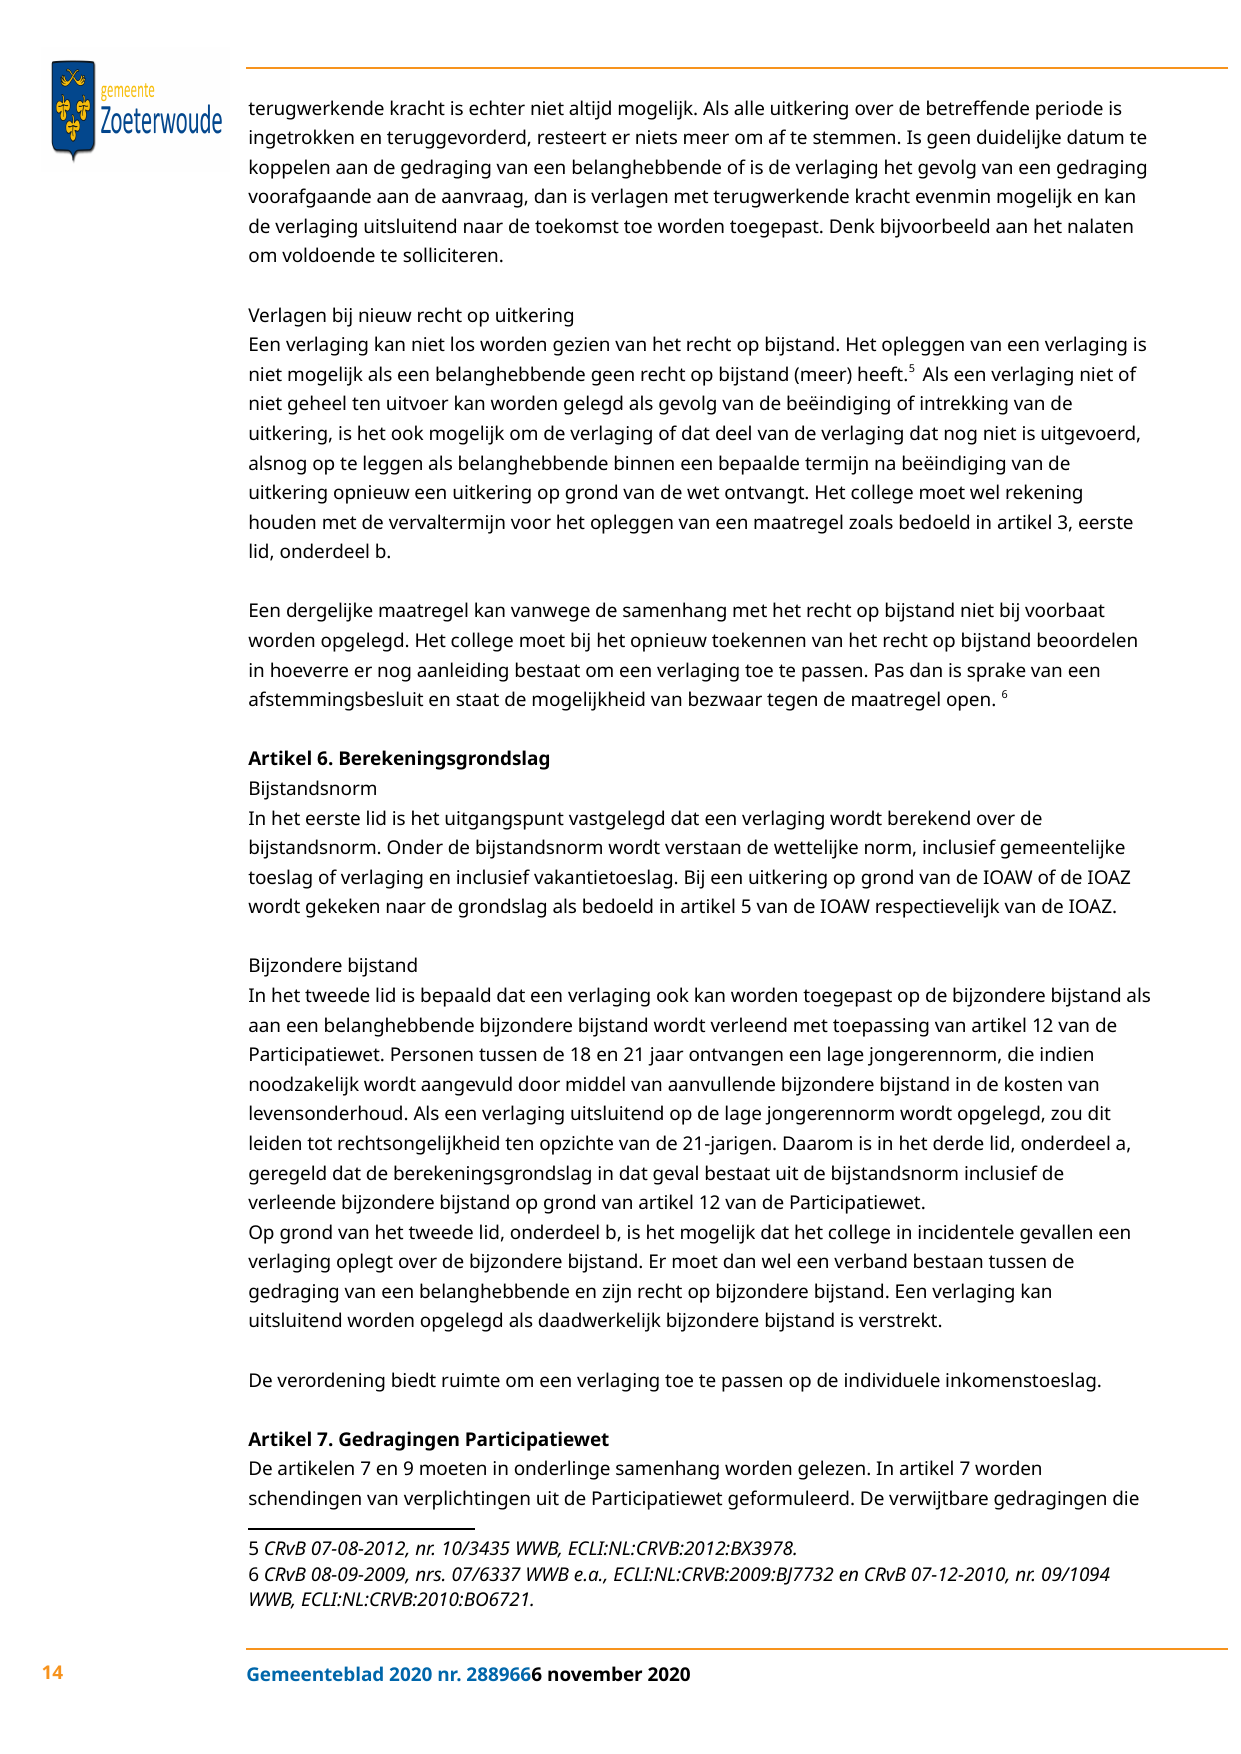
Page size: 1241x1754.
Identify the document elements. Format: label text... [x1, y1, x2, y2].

text Artikel 6. Berekeningsgrondslag [248, 746, 1152, 771]
text In het tweede lid is bepaald dat een verlaging ook kan worden toegepast op de bijzondere bijstand als aan een belanghebbende bijzondere bijstand wordt verleend met toepassing van artikel 12 van de Participatiewet. Personen tussen de 18 en 21 jaar ontvangen een lage jongerennorm, die indien noodzakelijk wordt aangevuld door middel van aanvullende bijzondere bijstand in de kosten van levensonderhoud. Als een verlaging uitsluitend op de lage jongerennorm wordt opgelegd, zou dit leiden tot rechtsongelijkheid ten opzichte van de 21-jarigen. Daarom is in het derde lid, onderdeel a, geregeld dat de berekeningsgrondslag in dat geval bestaat uit de bijstandsnorm inclusief de verleende bijzondere bijstand op grond van artikel 12 van de Participatiewet. [248, 982, 1152, 1215]
text De verordening biedt ruimte om een verlaging toe te passen op de individuele inkomenstoeslag. [248, 1367, 1152, 1393]
text CRvB 07-08-2012, nr. 10/3435 WWB, ECLI:NL:CRVB:2012:BX3978. [248, 1535, 1152, 1561]
text Verlagen bij nieuw recht op uitkering [248, 302, 1152, 328]
text Een verlaging kan niet los worden gezien van het recht op bijstand. Het opleggen van een verlaging is niet mogelijk als een belanghebbende geen recht op bijstand (meer) heeft. Als een verlaging niet of niet geheel ten uitvoer kan worden gelegd als gevolg van de beëindiging of intrekking van de uitkering, is het ook mogelijk om de verlaging of dat deel van de verlaging dat nog niet is uitgevoerd, alsnog op te leggen als belanghebbende binnen een bepaalde termijn na beëindiging van de uitkering opnieuw een uitkering op grond van de wet ontvangt. Het college moet wel rekening houden met de vervaltermijn voor het opleggen van een maatregel zoals bedoeld in artikel 3, eerste lid, onderdeel b. [248, 331, 1152, 564]
text terugwerkende kracht is echter niet altijd mogelijk. Als alle uitkering over de betreffende periode is ingetrokken en teruggevorderd, resteert er niets meer om af te stemmen. Is geen duidelijke datum te koppelen aan de gedraging van een belanghebbende of is de verlaging het gevolg van een gedraging voorafgaande aan de aanvraag, dan is verlagen met terugwerkende kracht evenmin mogelijk en kan de verlaging uitsluitend naar de toekomst toe worden toegepast. Denk bijvoorbeeld aan het nalaten om voldoende te solliciteren. [248, 95, 1152, 268]
text Een dergelijke maatregel kan vanwege de samenhang met het recht op bijstand niet bij voorbaat worden opgelegd. Het college moet bij het opnieuw toekennen van het recht op bijstand beoordelen in hoeverre er nog aanleiding bestaat om een verlaging toe te passen. Pas dan is sprake van een afstemmingsbesluit en staat de mogelijkheid van bezwaar tegen de maatregel open. [248, 598, 1152, 712]
text Op grond van het tweede lid, onderdeel b, is het mogelijk dat het college in incidentele gevallen een verlaging oplegt over de bijzondere bijstand. Er moet dan wel een verband bestaan tussen de gedraging van een belanghebbende en zijn recht op bijzondere bijstand. Een verlaging kan uitsluitend worden opgelegd als daadwerkelijk bijzondere bijstand is verstrekt. [248, 1219, 1152, 1333]
text Bijstandsnorm [248, 775, 1152, 801]
text In het eerste lid is het uitgangspunt vastgelegd dat een verlaging wordt berekend over de bijstandsnorm. Onder de bijstandsnorm wordt verstaan de wettelijke norm, inclusief gemeentelijke toeslag of verlaging en inclusief vakantietoeslag. Bij een uitkering op grond van de IOAW of de IOAZ wordt gekeken naar de grondslag als bedoeld in artikel 5 van de IOAW respectievelijk van de IOAZ. [248, 805, 1152, 919]
text CRvB 08-09-2009, nrs. 07/6337 WWB e.a., ECLI:NL:CRVB:2009:BJ7732 en CRvB 07-12-2010, nr. 09/1094 WWB, ECLI:NL:CRVB:2010:BO6721. [248, 1561, 1152, 1612]
text Bijzondere bijstand [248, 953, 1152, 978]
picture [41, 47, 231, 172]
text De artikelen 7 en 9 moeten in onderlinge samenhang worden gelezen. In artikel 7 worden schendingen van verplichtingen uit de Participatiewet geformuleerd. De verwijtbare gedragingen die [248, 1456, 1152, 1511]
text Artikel 7. Gedragingen Participatiewet [248, 1426, 1152, 1452]
